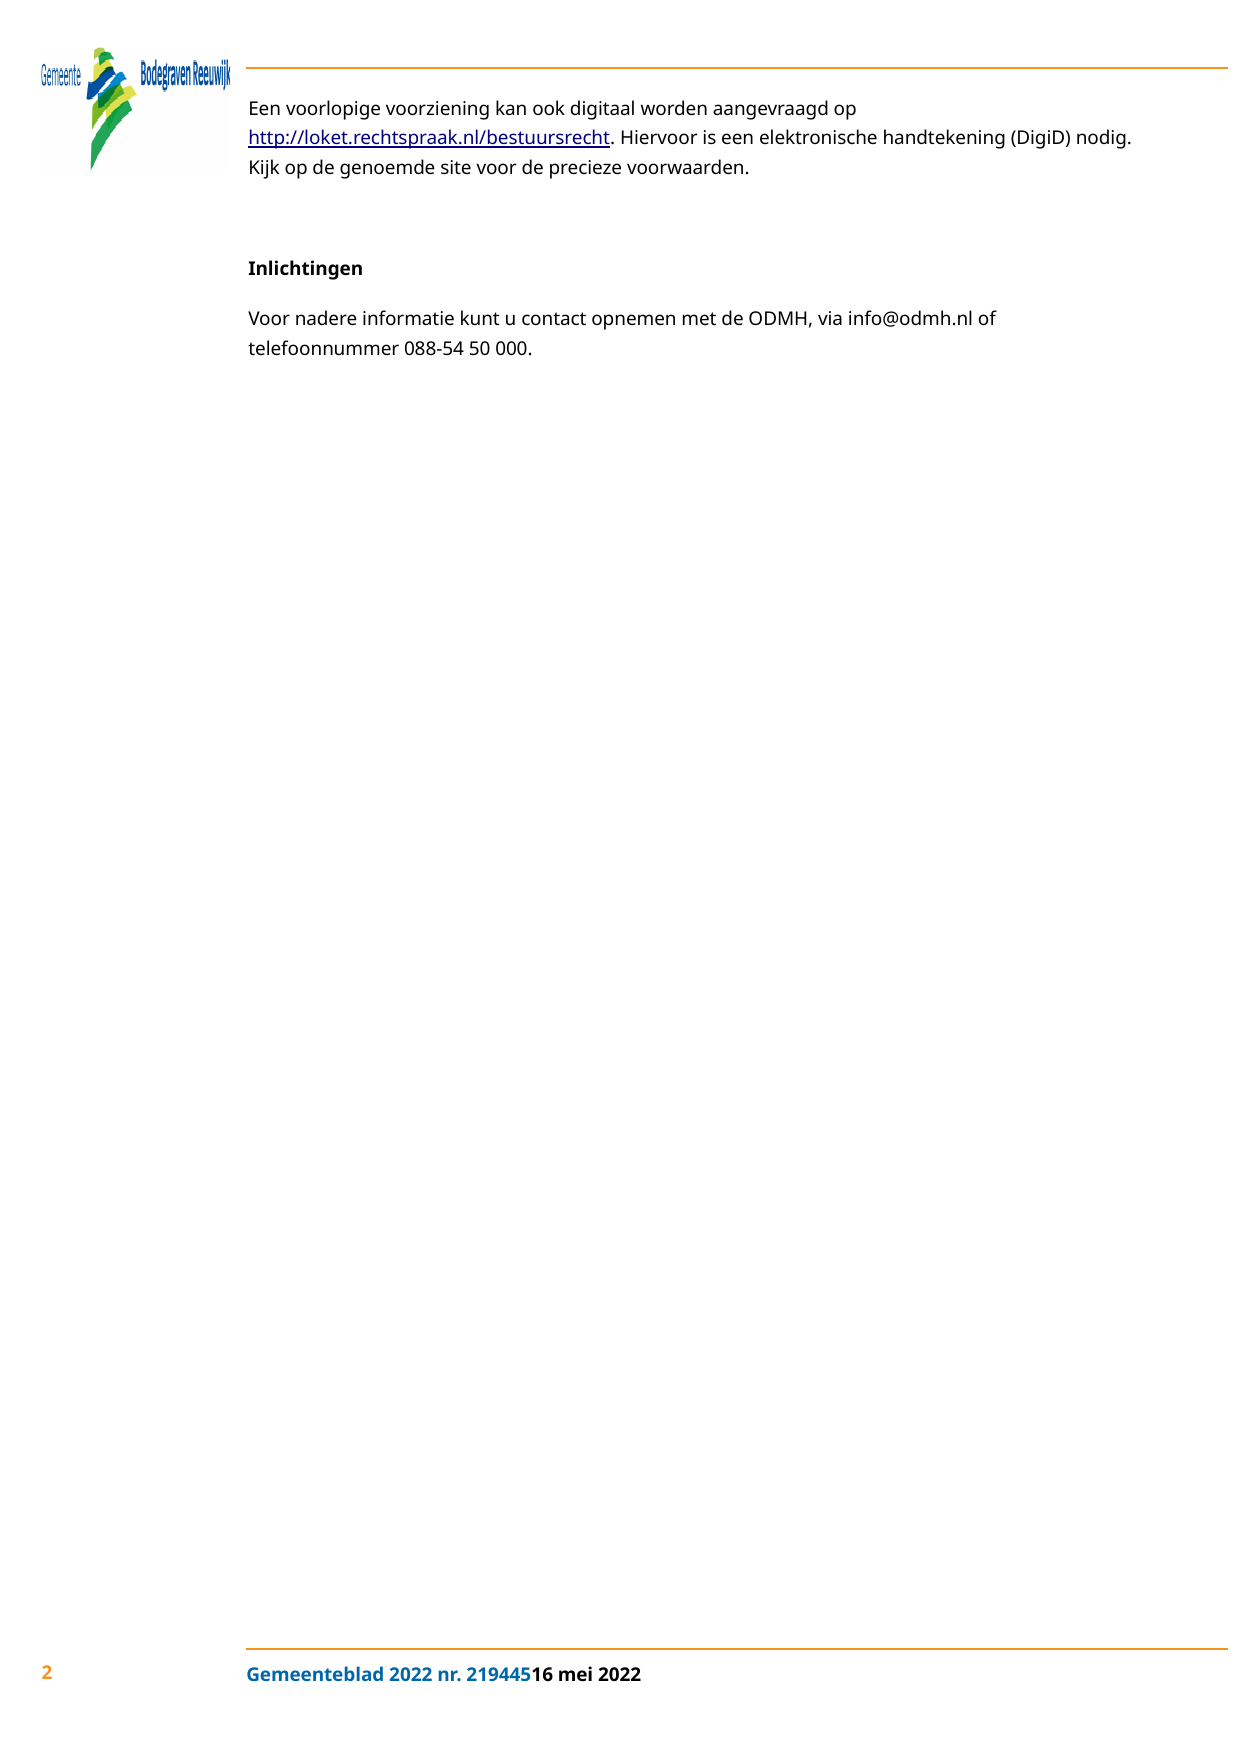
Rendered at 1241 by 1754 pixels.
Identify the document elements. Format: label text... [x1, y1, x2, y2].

text Inlichtingen [248, 255, 1152, 281]
text Een voorlopige voorziening kan ook digitaal worden aangevraagd op http://loket.rechtspraak.nl/bestuursrecht. Hiervoor is een elektronische handtekening (DigiD) nodig. Kijk op de genoemde site voor de precieze voorwaarden. [248, 95, 1152, 180]
picture [41, 47, 231, 172]
text Voor nadere informatie kunt u contact opnemen met de ODMH, via info@odmh.nl of telefoonnummer 088-54 50 000. [248, 305, 1152, 361]
